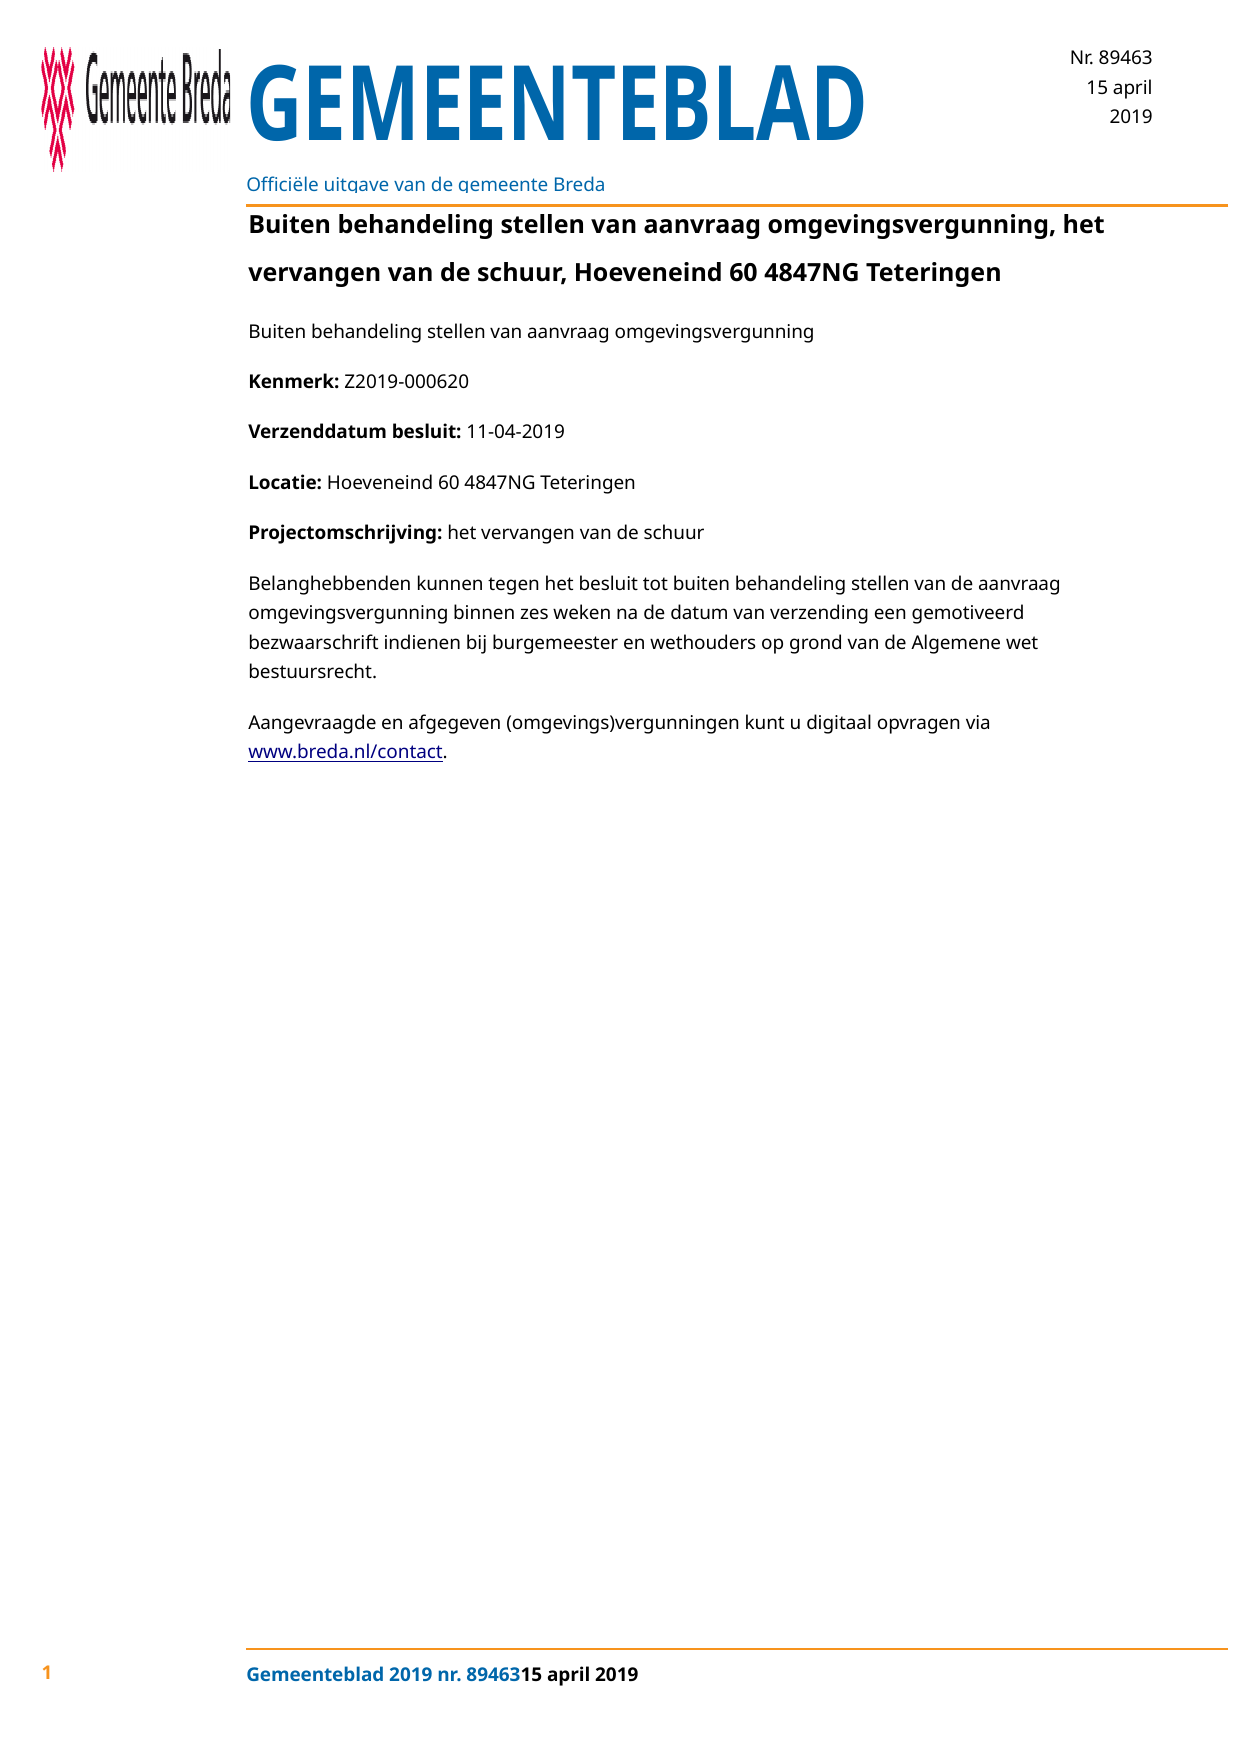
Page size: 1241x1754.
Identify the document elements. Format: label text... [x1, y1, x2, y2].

text Belanghebbenden kunnen tegen het besluit tot buiten behandeling stellen van de aanvraag omgevingsvergunning binnen zes weken na de datum van verzending een gemotiveerd bezwaarschrift indienen bij burgemeester en wethouders op grond van de Algemene wet bestuursrecht. [248, 570, 1152, 684]
picture [41, 47, 231, 172]
text Buiten behandeling stellen van aanvraag omgevingsvergunning [248, 318, 1152, 344]
text Kenmerk: Z2019-000620 [248, 368, 1152, 394]
text Aangevraagde en afgegeven (omgevings)vergunningen kunt u digitaal opvragen via www.breda.nl/contact. [248, 709, 1152, 764]
text Buiten behandeling stellen van aanvraag omgevingsvergunning, het vervangen van de schuur, Hoeveneind 60 4847NG Teteringen [248, 207, 1152, 288]
text Projectomschrijving: het vervangen van de schuur [248, 519, 1152, 545]
text Locatie: Hoeveneind 60 4847NG Teteringen [248, 469, 1152, 495]
text Verzenddatum besluit: 11-04-2019 [248, 419, 1152, 444]
